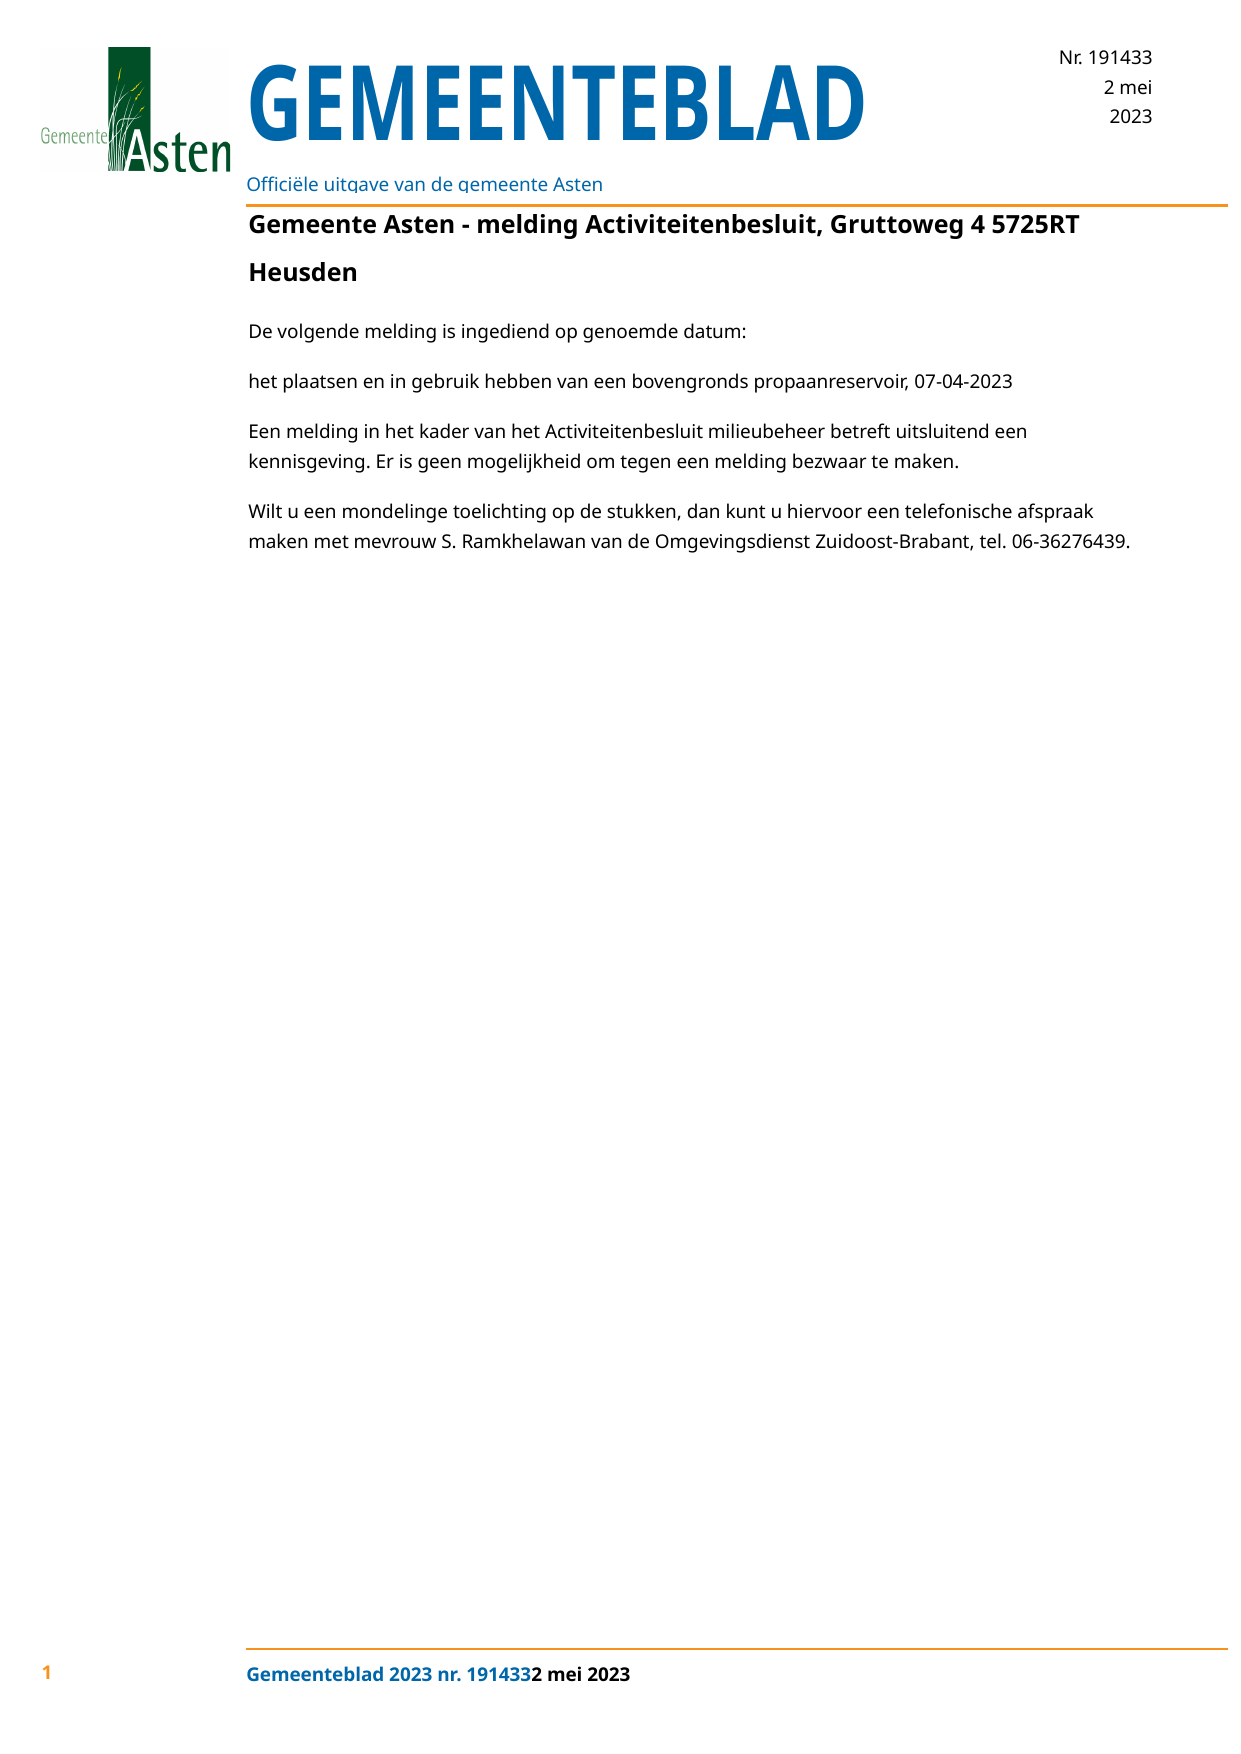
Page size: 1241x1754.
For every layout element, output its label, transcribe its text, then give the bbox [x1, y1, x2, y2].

text Een melding in het kader van het Activiteitenbesluit milieubeheer betreft uitsluitend een kennisgeving. Er is geen mogelijkheid om tegen een melding bezwaar te maken. [248, 419, 1152, 474]
picture [41, 47, 231, 172]
text De volgende melding is ingediend op genoemde datum: [248, 318, 1152, 344]
text het plaatsen en in gebruik hebben van een bovengronds propaanreservoir, 07-04-2023 [248, 368, 1152, 394]
text Wilt u een mondelinge toelichting op de stukken, dan kunt u hiervoor een telefonische afspraak maken met mevrouw S. Ramkhelawan van de Omgevingsdienst Zuidoost-Brabant, tel. 06-36276439. [248, 499, 1152, 554]
text Gemeente Asten - melding Activiteitenbesluit, Gruttoweg 4 5725RT Heusden [248, 207, 1152, 288]
